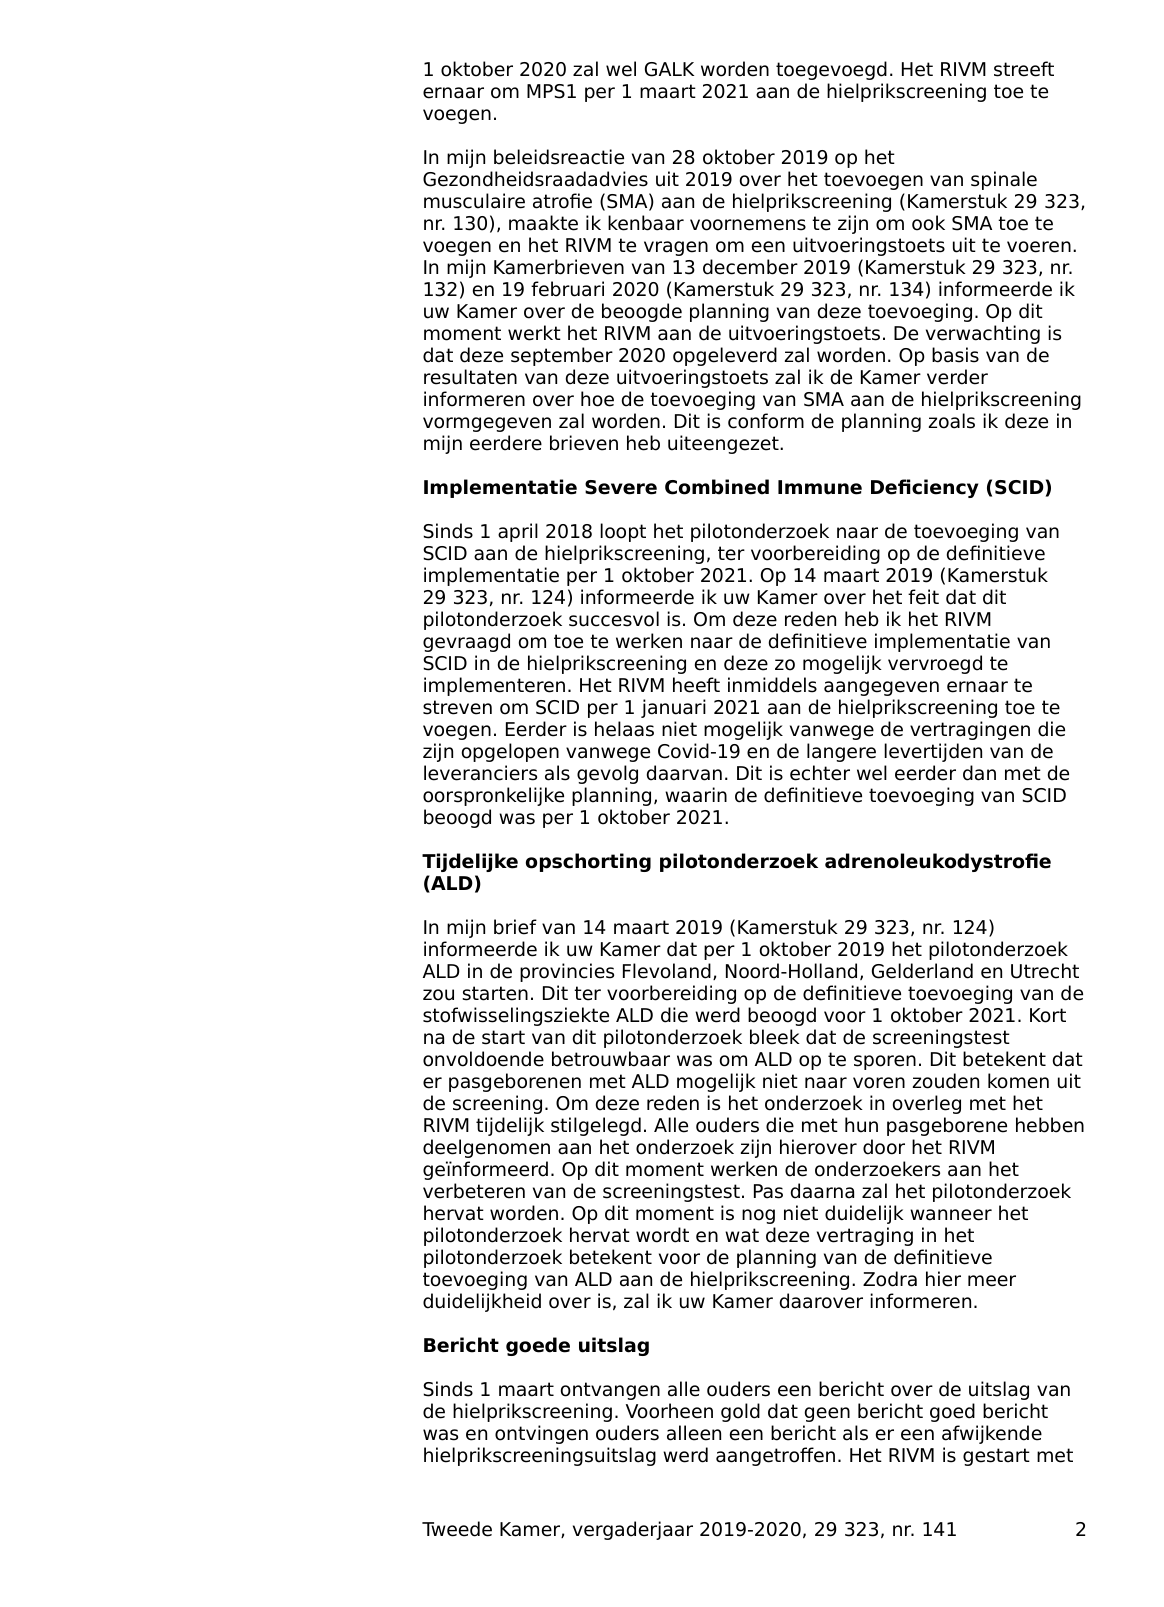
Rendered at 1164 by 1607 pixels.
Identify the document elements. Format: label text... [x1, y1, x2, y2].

text In mijn brief van 14 maart 2019 (Kamerstuk 29 323, nr. 124) informeerde ik uw Kamer dat per 1 oktober 2019 het pilotonderzoek ALD in de provincies Flevoland, Noord-Holland, Gelderland en Utrecht zou starten. Dit ter voorbereiding op de definitieve toevoeging van de stofwisselingsziekte ALD die werd beoogd voor 1 oktober 2021. Kort na de start van dit pilotonderzoek bleek dat de screeningstest onvoldoende betrouwbaar was om ALD op te sporen. Dit betekent dat er pasgeborenen met ALD mogelijk niet naar voren zouden komen uit de screening. Om deze reden is het onderzoek in overleg met het RIVM tijdelijk stilgelegd. Alle ouders die met hun pasgeborene hebben deelgenomen aan het onderzoek zijn hierover door het RIVM geïnformeerd. Op dit moment werken de onderzoekers aan het verbeteren van de screeningstest. Pas daarna zal het pilotonderzoek hervat worden. Op dit moment is nog niet duidelijk wanneer het pilotonderzoek hervat wordt en wat deze vertraging in het pilotonderzoek betekent voor de planning van de definitieve toevoeging van ALD aan de hielprikscreening. Zodra hier meer duidelijkheid over is, zal ik uw Kamer daarover informeren. [422, 917, 1087, 1313]
subtitle Bericht goede uitslag [422, 1335, 1087, 1357]
text 1 oktober 2020 zal wel GALK worden toegevoegd. Het RIVM streeft ernaar om MPS1 per 1 maart 2021 aan de hielprikscreening toe te voegen. [422, 59, 1087, 125]
text Sinds 1 maart ontvangen alle ouders een bericht over de uitslag van de hielprikscreening. Voorheen gold dat geen bericht goed bericht was en ontvingen ouders alleen een bericht als er een afwijkende hielprikscreeningsuitslag werd aangetroffen. Het RIVM is gestart met [422, 1379, 1087, 1467]
text Sinds 1 april 2018 loopt het pilotonderzoek naar de toevoeging van SCID aan de hielprikscreening, ter voorbereiding op de definitieve implementatie per 1 oktober 2021. Op 14 maart 2019 (Kamerstuk 29 323, nr. 124) informeerde ik uw Kamer over het feit dat dit pilotonderzoek succesvol is. Om deze reden heb ik het RIVM gevraagd om toe te werken naar de definitieve implementatie van SCID in de hielprikscreening en deze zo mogelijk vervroegd te implementeren. Het RIVM heeft inmiddels aangegeven ernaar te streven om SCID per 1 januari 2021 aan de hielprikscreening toe te voegen. Eerder is helaas niet mogelijk vanwege de vertragingen die zijn opgelopen vanwege Covid-19 en de langere levertijden van de leveranciers als gevolg daarvan. Dit is echter wel eerder dan met de oorspronkelijke planning, waarin de definitieve toevoeging van SCID beoogd was per 1 oktober 2021. [422, 521, 1087, 829]
subtitle Tijdelijke opschorting pilotonderzoek adrenoleukodystrofie (ALD) [422, 851, 1087, 895]
text In mijn beleidsreactie van 28 oktober 2019 op het Gezondheidsraadadvies uit 2019 over het toevoegen van spinale musculaire atrofie (SMA) aan de hielprikscreening (Kamerstuk 29 323, nr. 130), maakte ik kenbaar voornemens te zijn om ook SMA toe te voegen en het RIVM te vragen om een uitvoeringstoets uit te voeren. In mijn Kamerbrieven van 13 december 2019 (Kamerstuk 29 323, nr. 132) en 19 februari 2020 (Kamerstuk 29 323, nr. 134) informeerde ik uw Kamer over de beoogde planning van deze toevoeging. Op dit moment werkt het RIVM aan de uitvoeringstoets. De verwachting is dat deze september 2020 opgeleverd zal worden. Op basis van de resultaten van deze uitvoeringstoets zal ik de Kamer verder informeren over hoe de toevoeging van SMA aan de hielprikscreening vormgegeven zal worden. Dit is conform de planning zoals ik deze in mijn eerdere brieven heb uiteengezet. [422, 147, 1087, 455]
subtitle Implementatie Severe Combined Immune Deficiency (SCID) [422, 477, 1087, 499]
